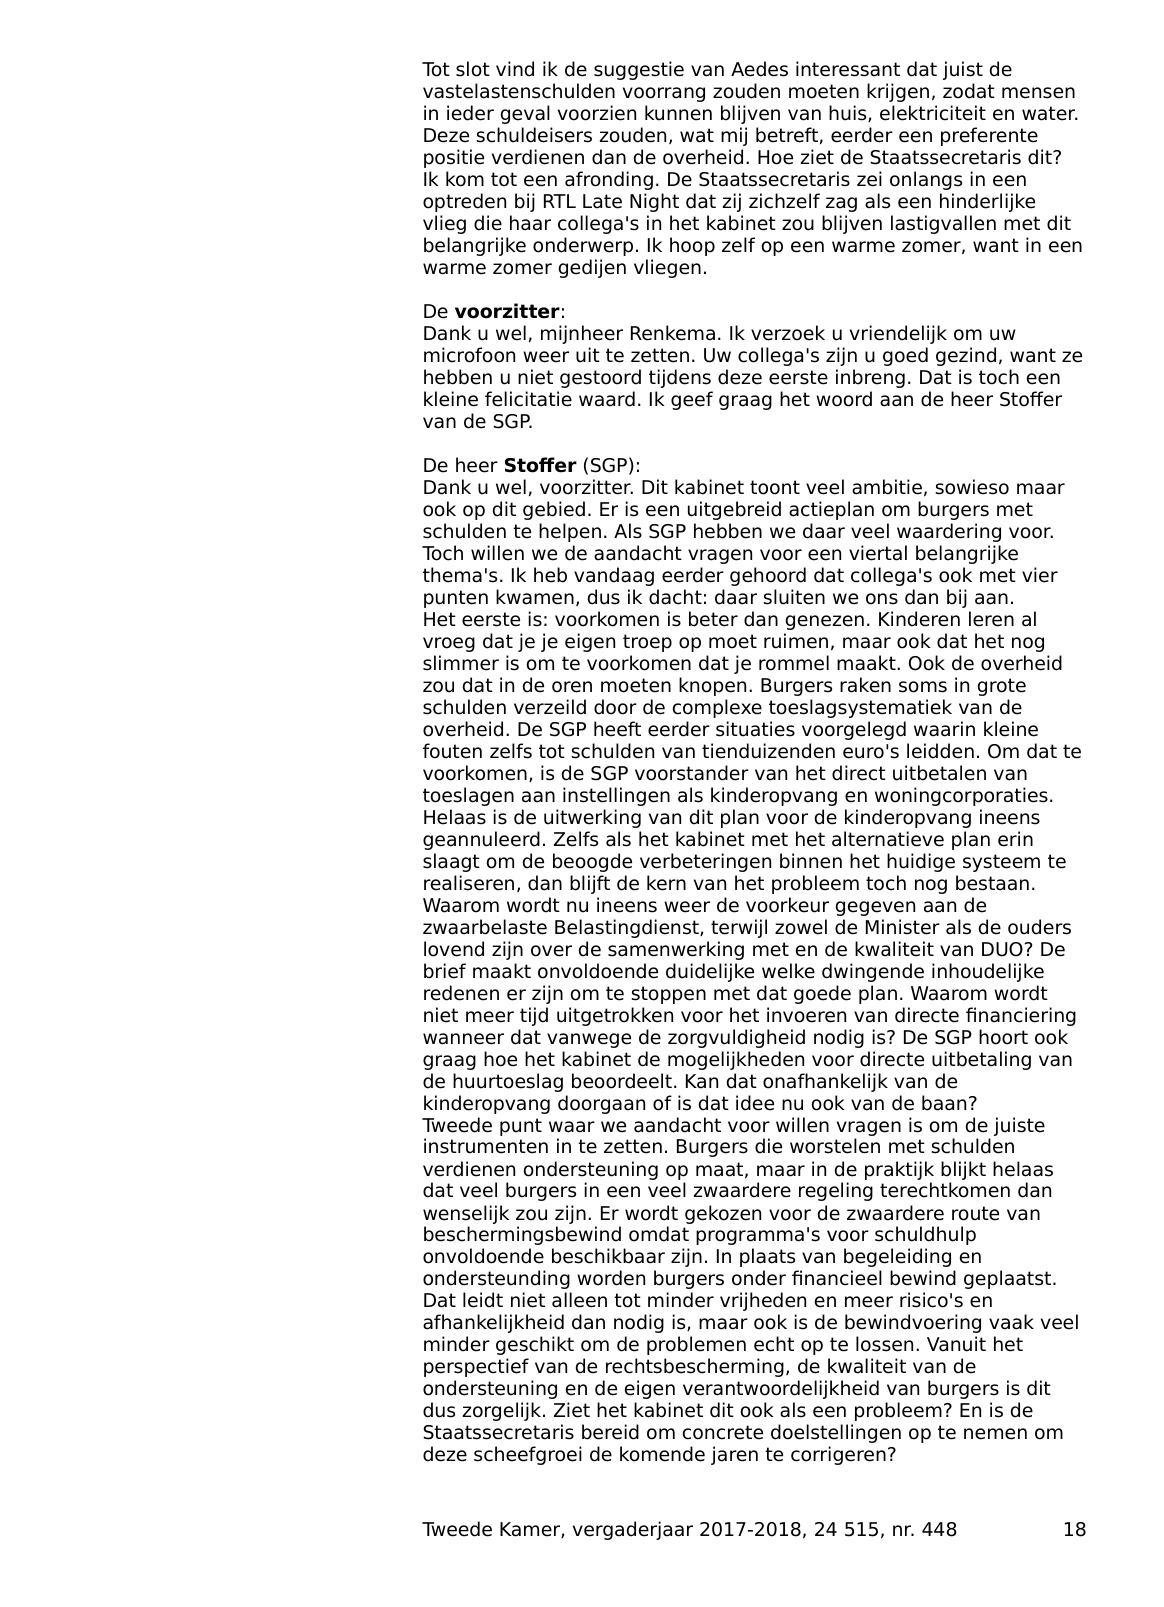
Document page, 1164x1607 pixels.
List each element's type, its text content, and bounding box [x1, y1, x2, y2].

text Tot slot vind ik de suggestie van Aedes interessant dat juist de vastelastenschulden voorrang zouden moeten krijgen, zodat mensen in ieder geval voorzien kunnen blijven van huis, elektriciteit en water. Deze schuldeisers zouden, wat mij betreft, eerder een preferente positie verdienen dan de overheid. Hoe ziet de Staatssecretaris dit? [422, 59, 1087, 169]
text Ik kom tot een afronding. De Staatssecretaris zei onlangs in een optreden bij RTL Late Night dat zij zichzelf zag als een hinderlijke vlieg die haar collega's in het kabinet zou blijven lastigvallen met dit belangrijke onderwerp. Ik hoop zelf op een warme zomer, want in een warme zomer gedijen vliegen. [422, 169, 1087, 279]
text De heer Stoffer (SGP): [422, 455, 1087, 477]
text Tweede punt waar we aandacht voor willen vragen is om de juiste instrumenten in te zetten. Burgers die worstelen met schulden verdienen ondersteuning op maat, maar in de praktijk blijkt helaas dat veel burgers in een veel zwaardere regeling terechtkomen dan wenselijk zou zijn. Er wordt gekozen voor de zwaardere route van beschermingsbewind omdat programma's voor schuldhulp onvoldoende beschikbaar zijn. In plaats van begeleiding en ondersteunding worden burgers onder financieel bewind geplaatst. Dat leidt niet alleen tot minder vrijheden en meer risico's en afhankelijkheid dan nodig is, maar ook is de bewindvoering vaak veel minder geschikt om de problemen echt op te lossen. Vanuit het perspectief van de rechtsbescherming, de kwaliteit van de ondersteuning en de eigen verantwoordelijkheid van burgers is dit dus zorgelijk. Ziet het kabinet dit ook als een probleem? En is de Staatssecretaris bereid om concrete doelstellingen op te nemen om deze scheefgroei de komende jaren te corrigeren? [422, 1114, 1087, 1466]
text Dank u wel, mijnheer Renkema. Ik verzoek u vriendelijk om uw microfoon weer uit te zetten. Uw collega's zijn u goed gezind, want ze hebben u niet gestoord tijdens deze eerste inbreng. Dat is toch een kleine felicitatie waard. Ik geef graag het woord aan de heer Stoffer van de SGP. [422, 323, 1087, 433]
text Het eerste is: voorkomen is beter dan genezen. Kinderen leren al vroeg dat je je eigen troep op moet ruimen, maar ook dat het nog slimmer is om te voorkomen dat je rommel maakt. Ook de overheid zou dat in de oren moeten knopen. Burgers raken soms in grote schulden verzeild door de complexe toeslagsystematiek van de overheid. De SGP heeft eerder situaties voorgelegd waarin kleine fouten zelfs tot schulden van tienduizenden euro's leidden. Om dat te voorkomen, is de SGP voorstander van het direct uitbetalen van toeslagen aan instellingen als kinderopvang en woningcorporaties. Helaas is de uitwerking van dit plan voor de kinderopvang ineens geannuleerd. Zelfs als het kabinet met het alternatieve plan erin slaagt om de beoogde verbeteringen binnen het huidige systeem te realiseren, dan blijft de kern van het probleem toch nog bestaan. Waarom wordt nu ineens weer de voorkeur gegeven aan de zwaarbelaste Belastingdienst, terwijl zowel de Minister als de ouders lovend zijn over de samenwerking met en de kwaliteit van DUO? De brief maakt onvoldoende duidelijke welke dwingende inhoudelijke redenen er zijn om te stoppen met dat goede plan. Waarom wordt niet meer tijd uitgetrokken voor het invoeren van directe financiering wanneer dat vanwege de zorgvuldigheid nodig is? De SGP hoort ook graag hoe het kabinet de mogelijkheden voor directe uitbetaling van de huurtoeslag beoordeelt. Kan dat onafhankelijk van de kinderopvang doorgaan of is dat idee nu ook van de baan? [422, 609, 1087, 1114]
text Dank u wel, voorzitter. Dit kabinet toont veel ambitie, sowieso maar ook op dit gebied. Er is een uitgebreid actieplan om burgers met schulden te helpen. Als SGP hebben we daar veel waardering voor. Toch willen we de aandacht vragen voor een viertal belangrijke thema's. Ik heb vandaag eerder gehoord dat collega's ook met vier punten kwamen, dus ik dacht: daar sluiten we ons dan bij aan. [422, 477, 1087, 609]
text De voorzitter: [422, 301, 1087, 323]
